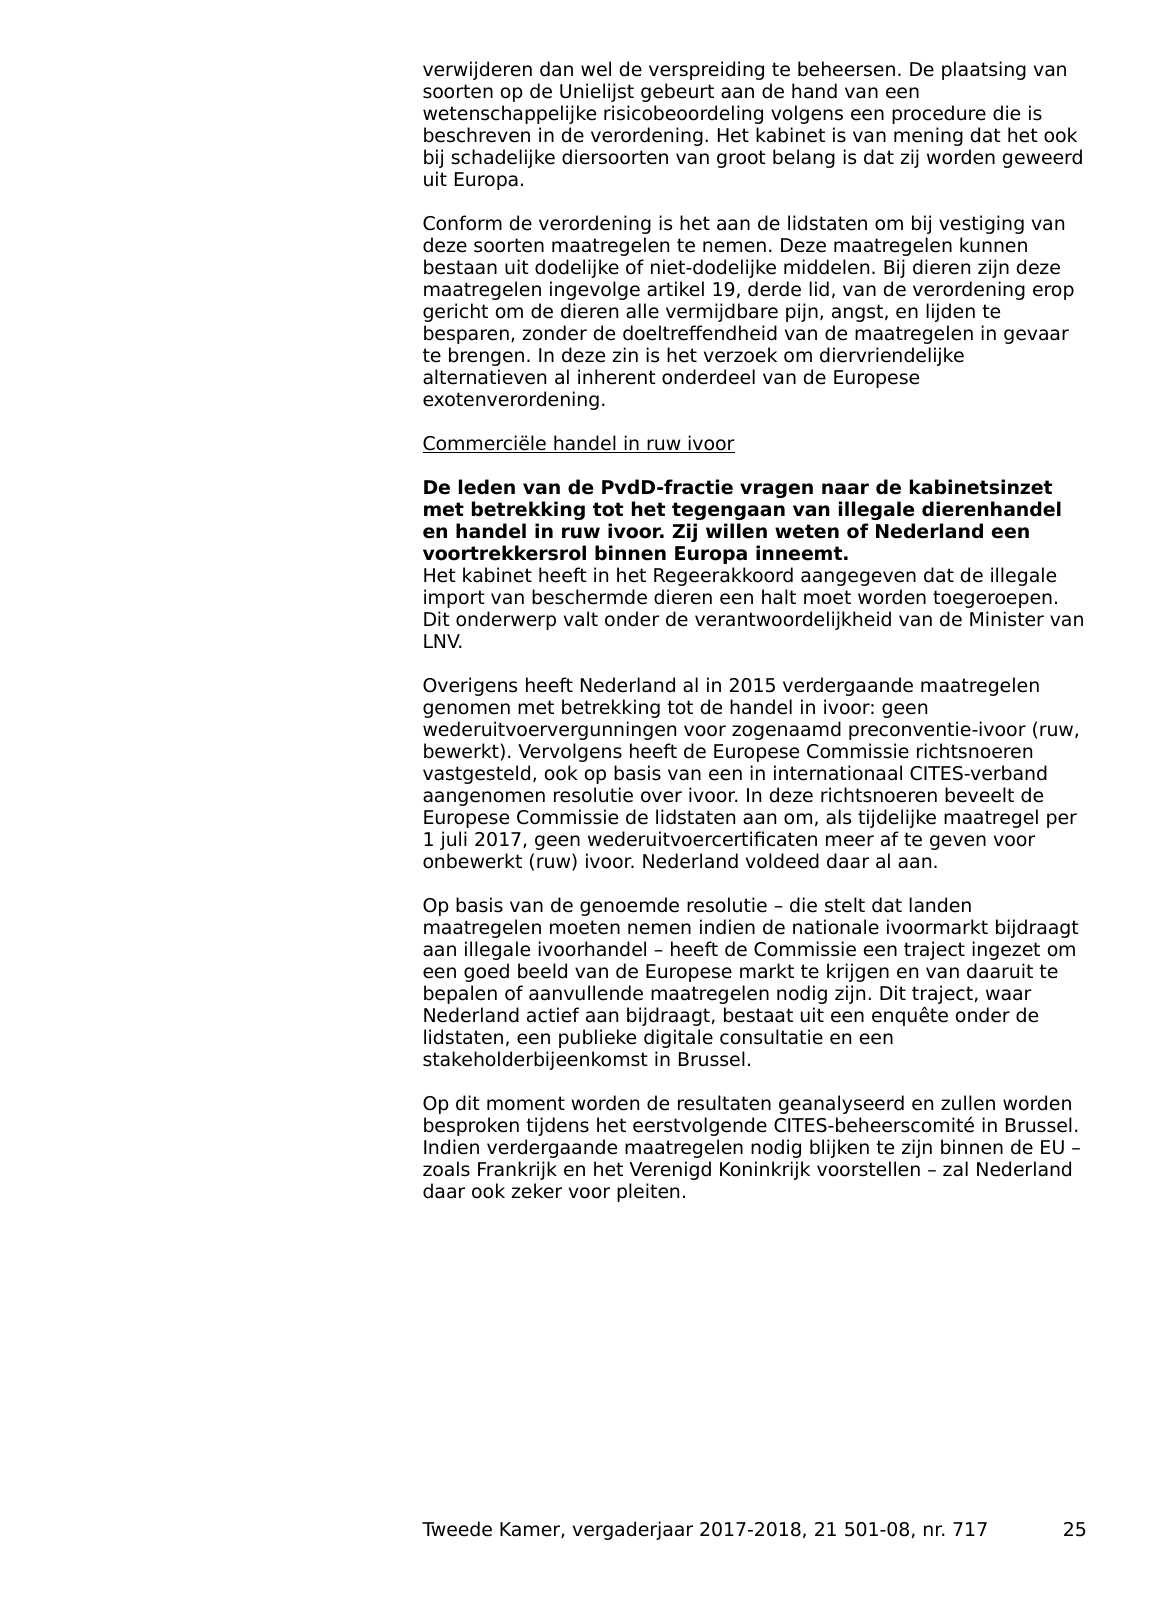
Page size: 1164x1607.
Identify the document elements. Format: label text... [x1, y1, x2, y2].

text verwijderen dan wel de verspreiding te beheersen. De plaatsing van soorten op de Unielijst gebeurt aan de hand van een wetenschappelijke risicobeoordeling volgens een procedure die is beschreven in de verordening. Het kabinet is van mening dat het ook bij schadelijke diersoorten van groot belang is dat zij worden geweerd uit Europa. [422, 59, 1087, 191]
text De leden van de PvdD-fractie vragen naar de kabinetsinzet met betrekking tot het tegengaan van illegale dierenhandel en handel in ruw ivoor. Zij willen weten of Nederland een voortrekkersrol binnen Europa inneemt. [422, 477, 1087, 565]
text Op dit moment worden de resultaten geanalyseerd en zullen worden besproken tijdens het eerstvolgende CITES-beheerscomité in Brussel. Indien verdergaande maatregelen nodig blijken te zijn binnen de EU – zoals Frankrijk en het Verenigd Koninkrijk voorstellen – zal Nederland daar ook zeker voor pleiten. [422, 1093, 1087, 1203]
text Het kabinet heeft in het Regeerakkoord aangegeven dat de illegale import van beschermde dieren een halt moet worden toegeroepen. Dit onderwerp valt onder de verantwoordelijkheid van de Minister van LNV. [422, 565, 1087, 653]
text Op basis van de genoemde resolutie – die stelt dat landen maatregelen moeten nemen indien de nationale ivoormarkt bijdraagt aan illegale ivoorhandel – heeft de Commissie een traject ingezet om een goed beeld van de Europese markt te krijgen en van daaruit te bepalen of aanvullende maatregelen nodig zijn. Dit traject, waar Nederland actief aan bijdraagt, bestaat uit een enquête onder de lidstaten, een publieke digitale consultatie en een stakeholderbijeenkomst in Brussel. [422, 895, 1087, 1071]
text Conform de verordening is het aan de lidstaten om bij vestiging van deze soorten maatregelen te nemen. Deze maatregelen kunnen bestaan uit dodelijke of niet-dodelijke middelen. Bij dieren zijn deze maatregelen ingevolge artikel 19, derde lid, van de verordening erop gericht om de dieren alle vermijdbare pijn, angst, en lijden te besparen, zonder de doeltreffendheid van de maatregelen in gevaar te brengen. In deze zin is het verzoek om diervriendelijke alternatieven al inherent onderdeel van de Europese exotenverordening. [422, 213, 1087, 411]
subtitle Commerciële handel in ruw ivoor [422, 433, 1087, 455]
text Overigens heeft Nederland al in 2015 verdergaande maatregelen genomen met betrekking tot de handel in ivoor: geen wederuitvoervergunningen voor zogenaamd preconventie-ivoor (ruw, bewerkt). Vervolgens heeft de Europese Commissie richtsnoeren vastgesteld, ook op basis van een in internationaal CITES-verband aangenomen resolutie over ivoor. In deze richtsnoeren beveelt de Europese Commissie de lidstaten aan om, als tijdelijke maatregel per 1 juli 2017, geen wederuitvoercertificaten meer af te geven voor onbewerkt (ruw) ivoor. Nederland voldeed daar al aan. [422, 675, 1087, 873]
